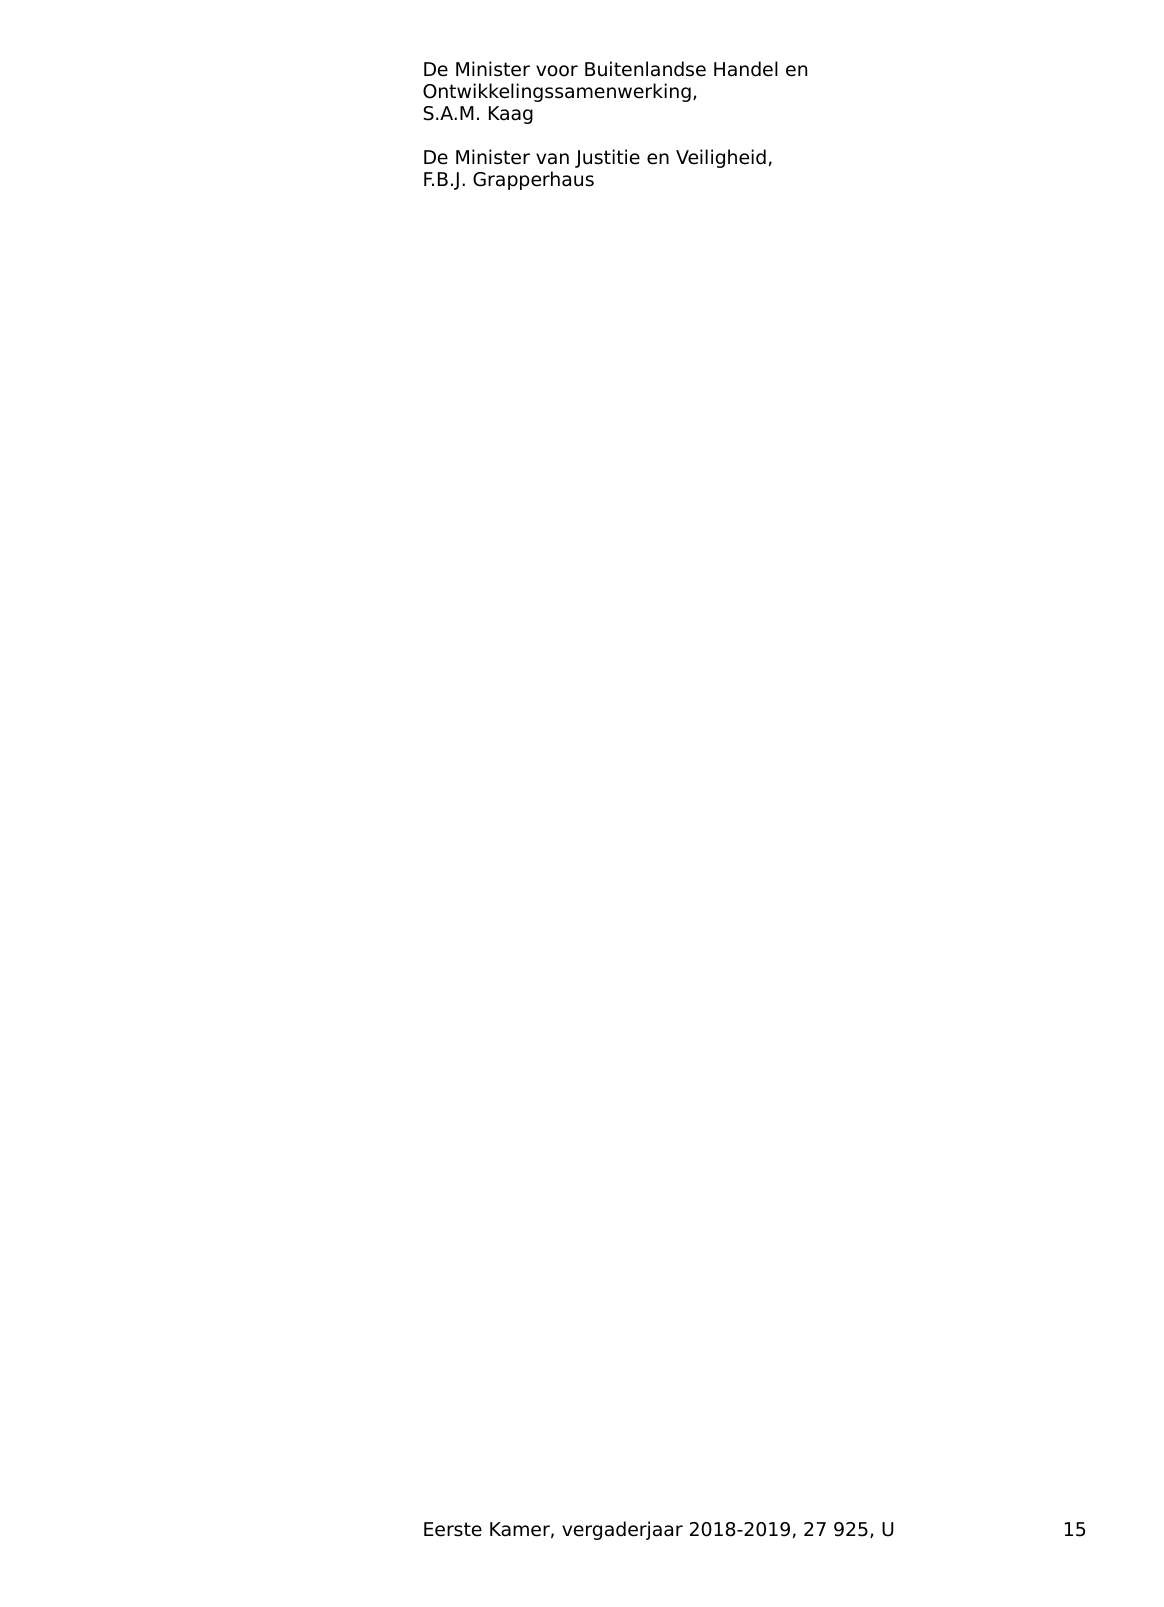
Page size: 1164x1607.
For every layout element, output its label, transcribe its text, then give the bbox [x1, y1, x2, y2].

text De Minister van Justitie en Veiligheid, F.B.J. Grapperhaus [422, 147, 1087, 191]
text De Minister voor Buitenlandse Handel en Ontwikkelingssamenwerking, S.A.M. Kaag [422, 59, 1087, 125]
